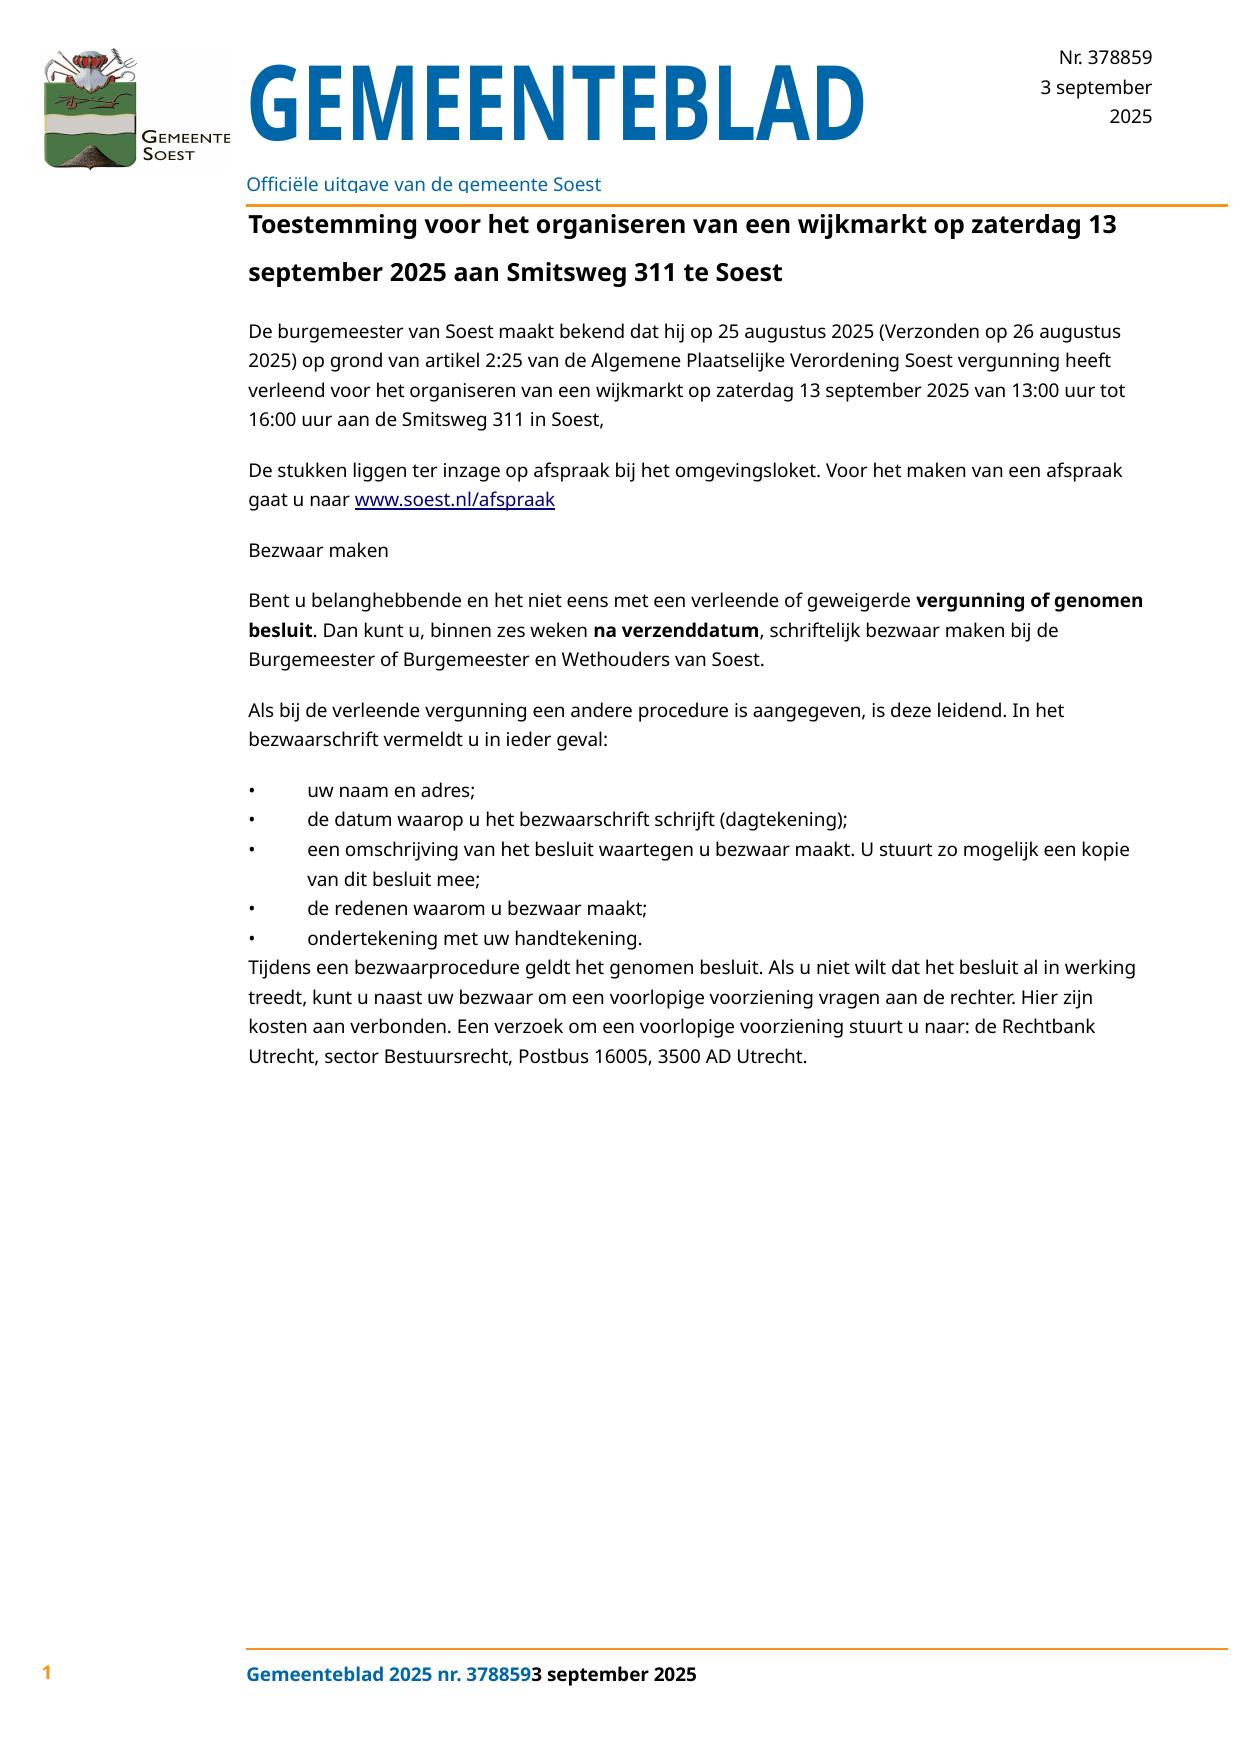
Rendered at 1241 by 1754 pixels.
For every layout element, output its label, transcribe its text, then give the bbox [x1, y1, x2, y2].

text Als bij de verleende vergunning een andere procedure is aangegeven, is deze leidend. In het bezwaarschrift vermeldt u in ieder geval: [248, 697, 1152, 752]
list de redenen waarom u bezwaar maakt; [248, 895, 1152, 921]
text Bezwaar maken [248, 537, 1152, 563]
list ondertekening met uw handtekening. [248, 925, 1152, 951]
text Bent u belanghebbende en het niet eens met een verleende of geweigerde vergunning of genomen besluit. Dan kunt u, binnen zes weken na verzenddatum, schriftelijk bezwaar maken bij de Burgemeester of Burgemeester en Wethouders van Soest. [248, 587, 1152, 672]
text Toestemming voor het organiseren van een wijkmarkt op zaterdag 13 september 2025 aan Smitsweg 311 te Soest [248, 207, 1152, 288]
list uw naam en adres; [248, 777, 1152, 803]
picture [41, 47, 231, 172]
list de datum waarop u het bezwaarschrift schrijft (dagtekening); [248, 807, 1152, 832]
list een omschrijving van het besluit waartegen u bezwaar maakt. U stuurt zo mogelijk een kopie van dit besluit mee; [248, 836, 1152, 892]
text De burgemeester van Soest maakt bekend dat hij op 25 augustus 2025 (Verzonden op 26 augustus 2025) op grond van artikel 2:25 van de Algemene Plaatselijke Verordening Soest vergunning heeft verleend voor het organiseren van een wijkmarkt op zaterdag 13 september 2025 van 13:00 uur tot 16:00 uur aan de Smitsweg 311 in Soest, [248, 318, 1152, 432]
text Tijdens een bezwaarprocedure geldt het genomen besluit. Als u niet wilt dat het besluit al in werking treedt, kunt u naast uw bezwaar om een voorlopige voorziening vragen aan de rechter. Hier zijn kosten aan verbonden. Een verzoek om een voorlopige voorziening stuurt u naar: de Rechtbank Utrecht, sector Bestuursrecht, Postbus 16005, 3500 AD Utrecht. [248, 954, 1152, 1069]
text De stukken liggen ter inzage op afspraak bij het omgevingsloket. Voor het maken van een afspraak gaat u naar www.soest.nl/afspraak [248, 457, 1152, 512]
